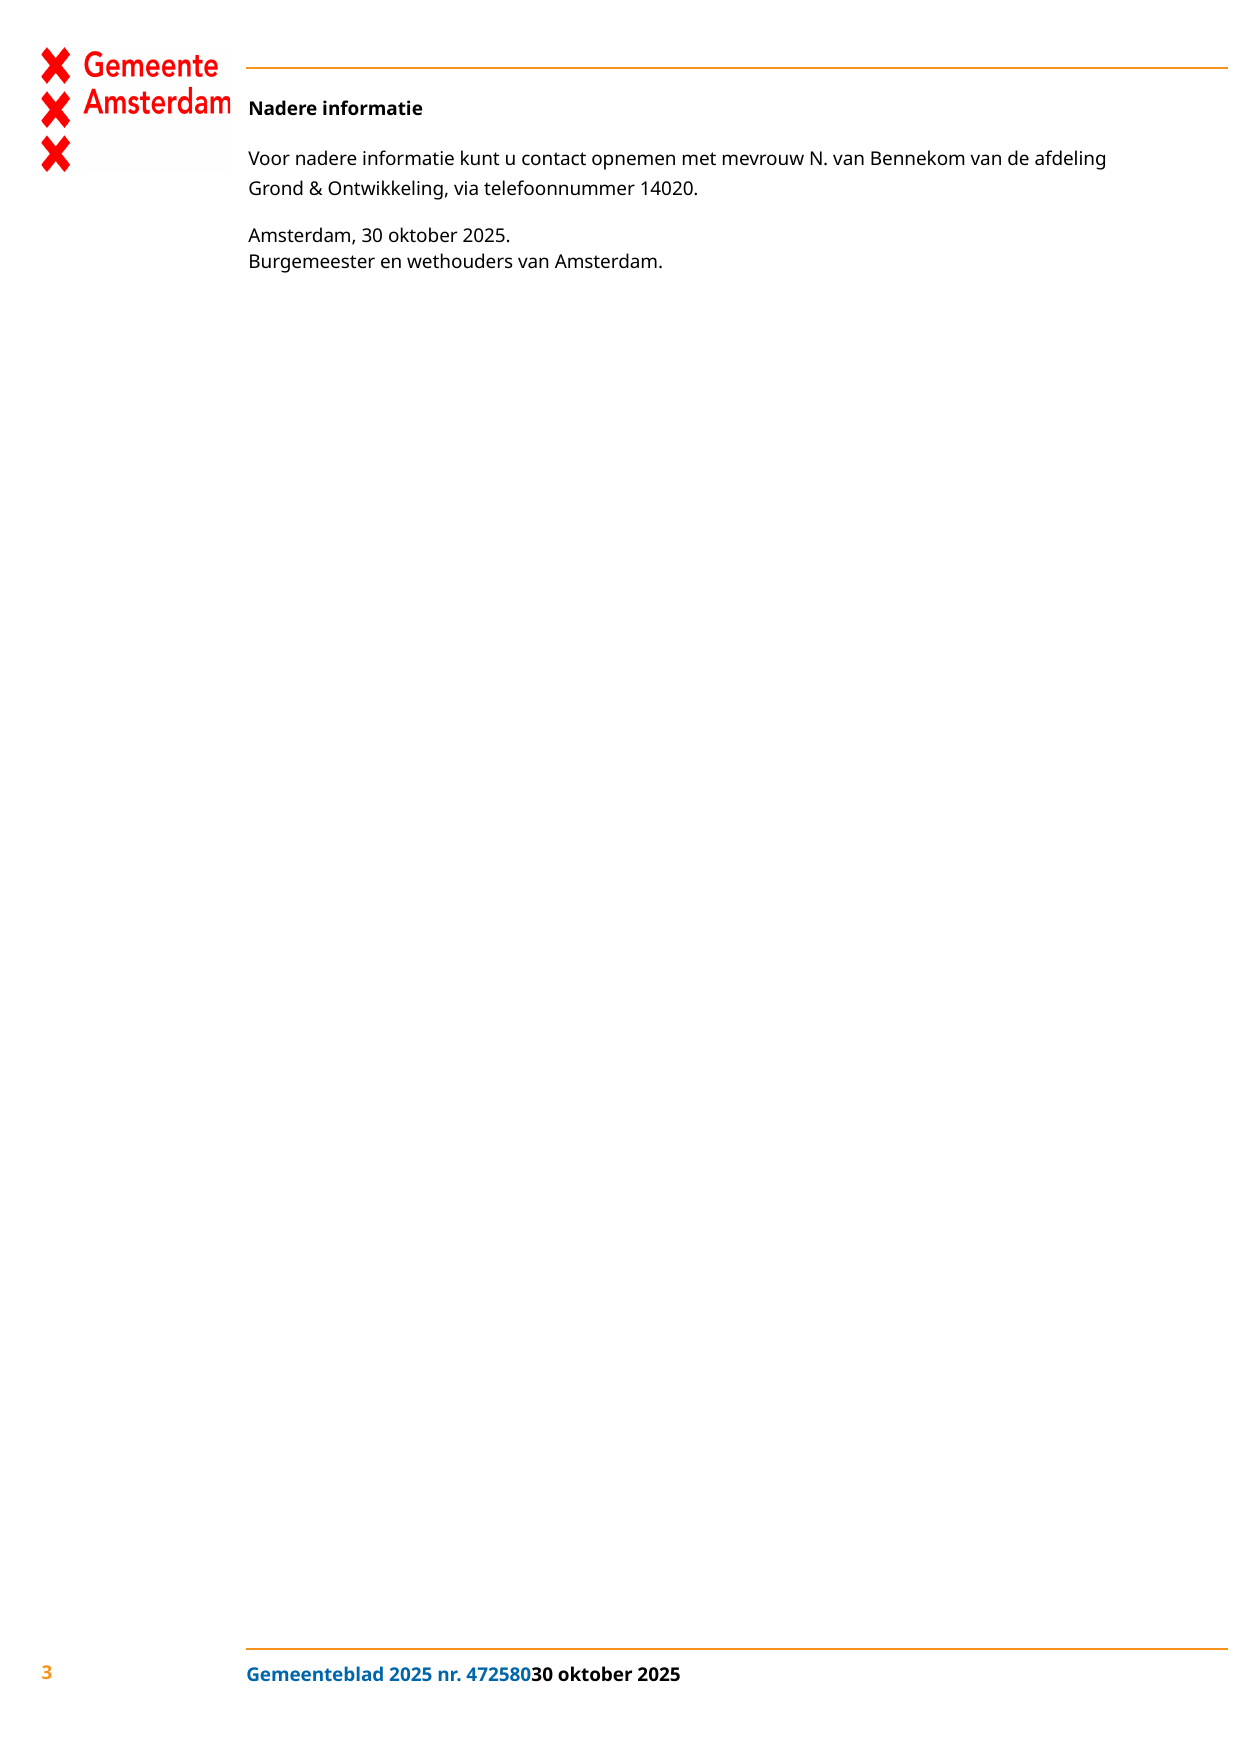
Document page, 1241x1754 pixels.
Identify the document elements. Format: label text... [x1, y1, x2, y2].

picture [41, 47, 231, 172]
text Burgemeester en wethouders van Amsterdam. [248, 248, 1152, 274]
text Voor nadere informatie kunt u contact opnemen met mevrouw N. van Bennekom van de afdeling Grond & Ontwikkeling, via telefoonnummer 14020. [248, 145, 1152, 201]
text Nadere informatie [248, 95, 1152, 121]
text Amsterdam, 30 oktober 2025. [248, 223, 1152, 248]
